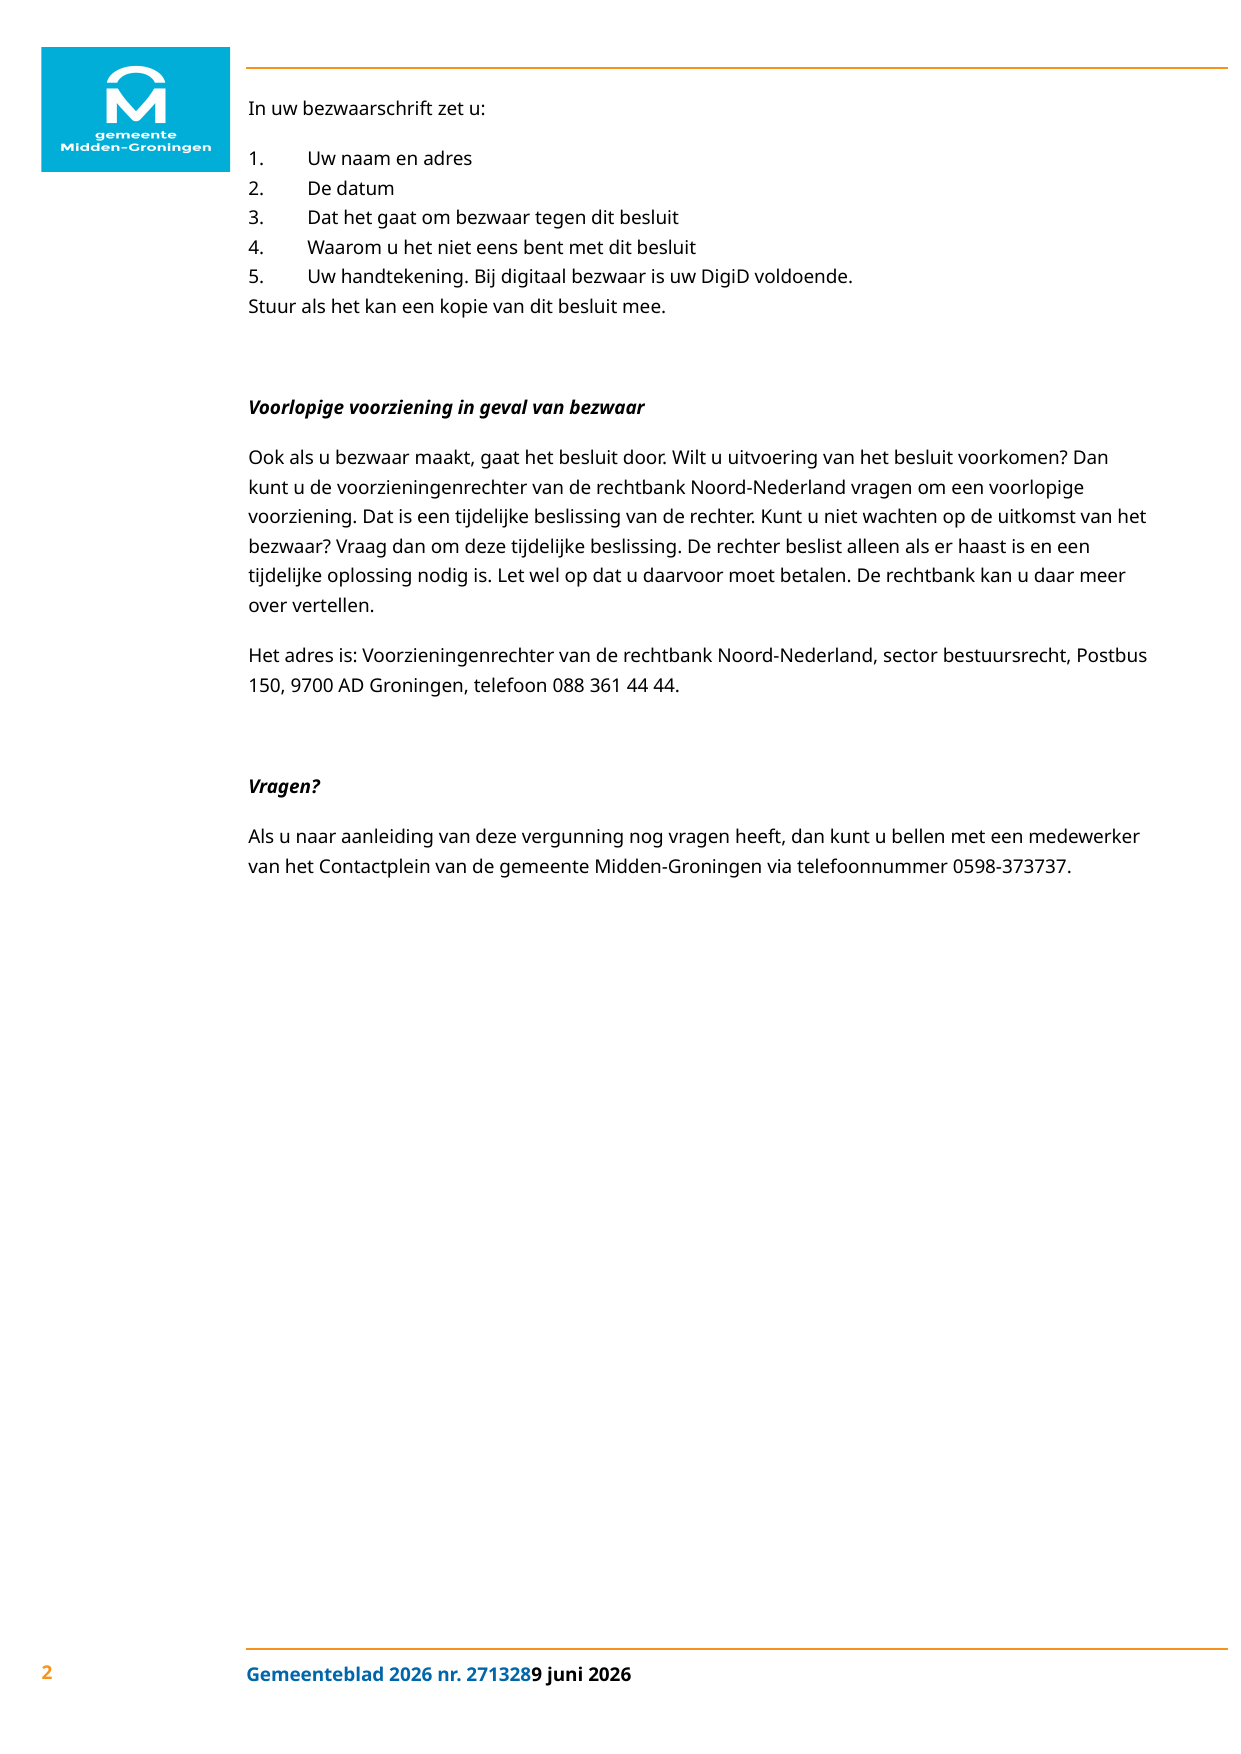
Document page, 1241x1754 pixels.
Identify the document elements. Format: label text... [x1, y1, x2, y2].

list Uw handtekening. Bij digitaal bezwaar is uw DigiD voldoende. [248, 263, 1152, 289]
text Vragen? [248, 773, 1152, 799]
text Het adres is: Voorzieningenrechter van de rechtbank Noord-Nederland, sector bestuursrecht, Postbus 150, 9700 AD Groningen, telefoon 088 361 44 44. [248, 643, 1152, 698]
picture [107, 89, 165, 122]
text Als u naar aanleiding van deze vergunning nog vragen heeft, dan kunt u bellen met een medewerker van het Contactplein van de gemeente Midden-Groningen via telefoonnummer 0598-373737. [248, 823, 1152, 879]
list Dat het gaat om bezwaar tegen dit besluit [248, 204, 1152, 230]
list Uw naam en adres [248, 145, 1152, 171]
picture [108, 66, 164, 82]
text Voorlopige voorziening in geval van bezwaar [248, 394, 1152, 420]
list De datum [248, 175, 1152, 201]
list Waarom u het niet eens bent met dit besluit [248, 234, 1152, 260]
text Stuur als het kan een kopie van dit besluit mee. [248, 293, 1152, 319]
picture [184, 146, 190, 153]
text Ook als u bezwaar maakt, gaat het besluit door. Wilt u uitvoering van het besluit voorkomen? Dan kunt u de voorzieningenrechter van de rechtbank Noord-Nederland vragen om een voorlopige voorziening. Dat is een tijdelijke beslissing van de rechter. Kunt u niet wachten op de uitkomst van het bezwaar? Vraag dan om deze tijdelijke beslissing. De rechter beslist alleen als er haast is en een tijdelijke oplossing nodig is. Let wel op dat u daarvoor moet betalen. De rechtbank kan u daar meer over vertellen. [248, 444, 1152, 618]
text In uw bezwaarschrift zet u: [248, 95, 1152, 121]
